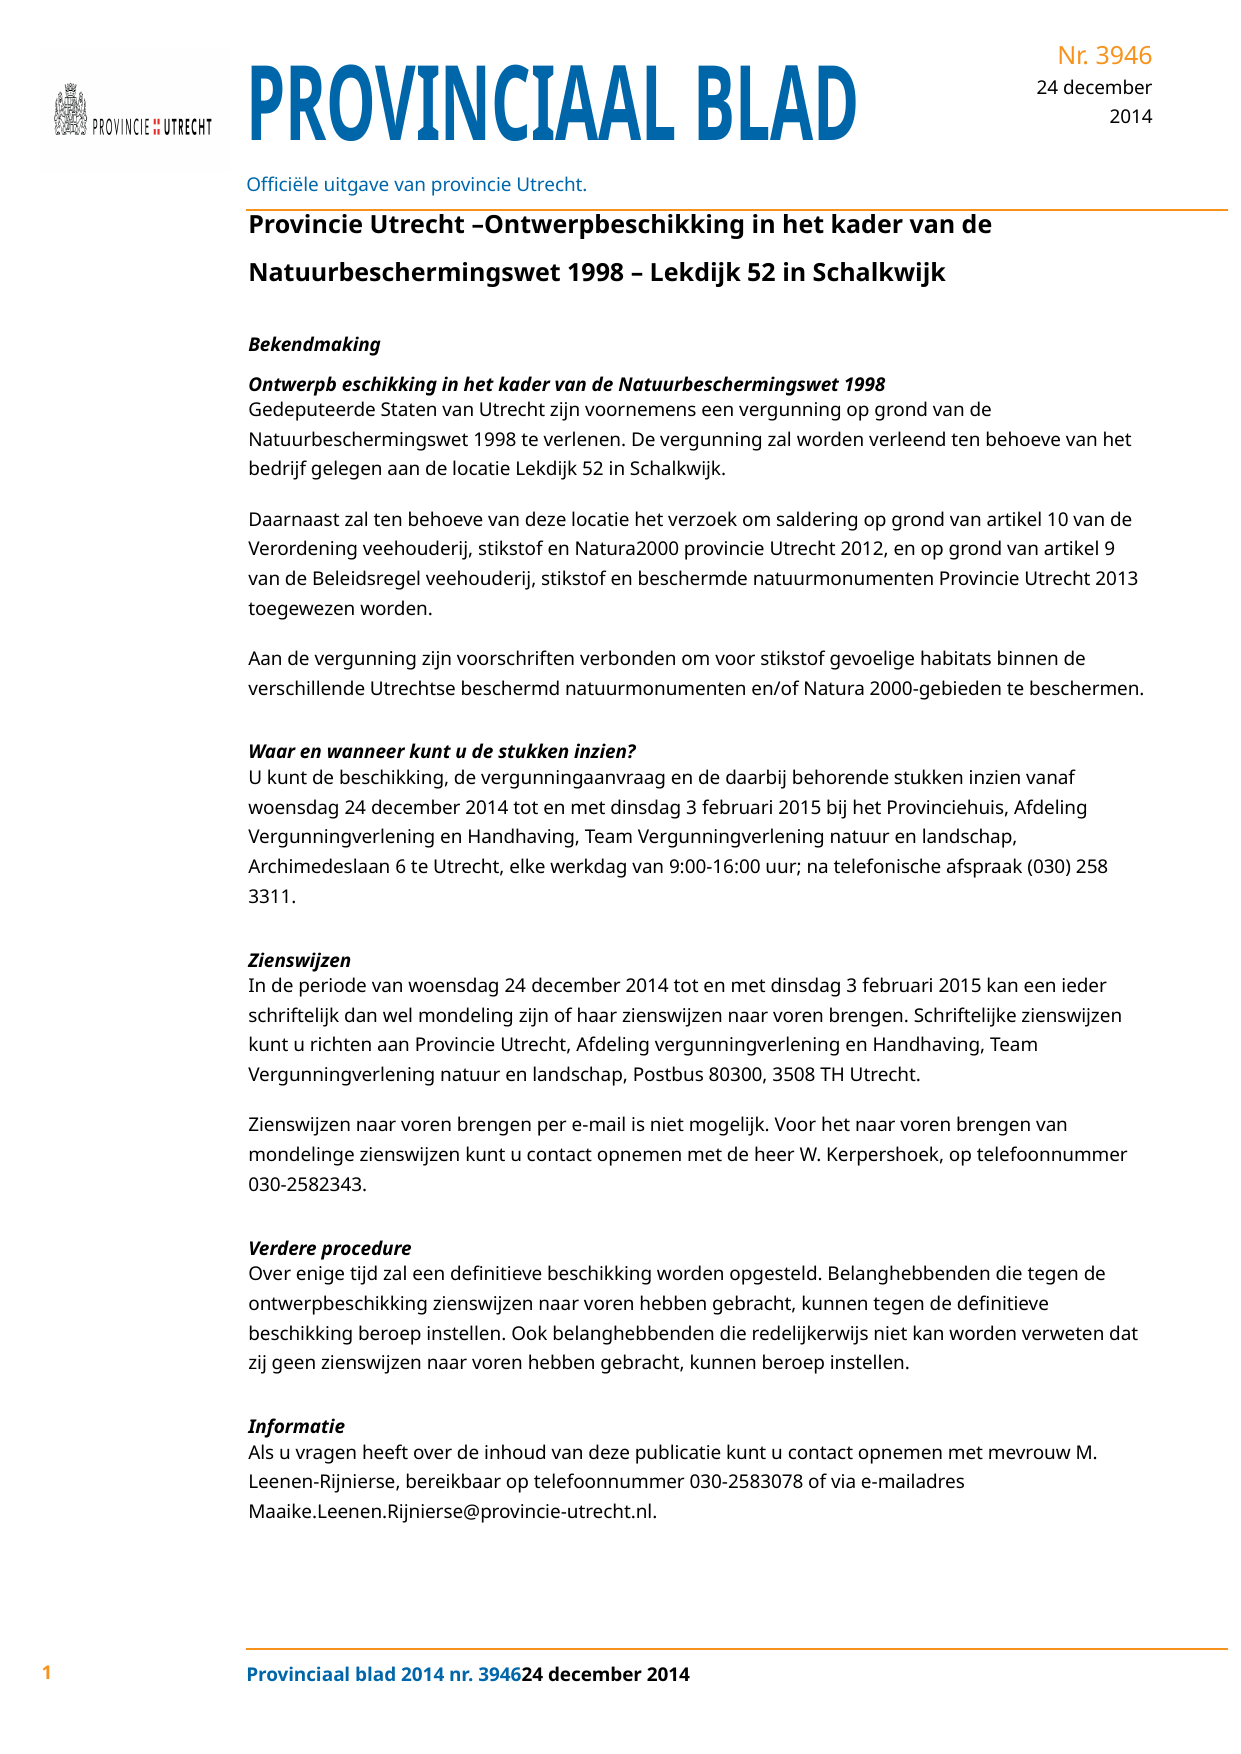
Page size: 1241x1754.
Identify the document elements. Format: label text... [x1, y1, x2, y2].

text Gedeputeerde Staten van Utrecht zijn voornemens een vergunning op grond van de Natuurbeschermingswet 1998 te verlenen. De vergunning zal worden verleend ten behoeve van het bedrijf gelegen aan de locatie Lekdijk 52 in Schalkwijk. [248, 396, 1152, 481]
text Verdere procedure [248, 1235, 1152, 1261]
text U kunt de beschikking, de vergunningaanvraag en de daarbij behorende stukken inzien vanaf woensdag 24 december 2014 tot en met dinsdag 3 februari 2015 bij het Provinciehuis, Afdeling Vergunningverlening en Handhaving, Team Vergunningverlening natuur en landschap, Archimedeslaan 6 te Utrecht, elke werkdag van 9:00-16:00 uur; na telefonische afspraak (030) 258 3311. [248, 764, 1152, 908]
text Als u vragen heeft over de inhoud van deze publicatie kunt u contact opnemen met mevrouw M. Leenen-Rijnierse, bereikbaar op telefoonnummer 030-2583078 of via e-mailadres Maaike.Leenen.Rijnierse@provincie-utrecht.nl. [248, 1439, 1152, 1524]
text Zienswijzen [248, 947, 1152, 972]
text Informatie [248, 1413, 1152, 1439]
text Provincie Utrecht –Ontwerpbeschikking in het kader van de Natuurbeschermingswet 1998 – Lekdijk 52 in Schalkwijk [248, 211, 1152, 288]
text Ontwerpb eschikking in het kader van de Natuurbeschermingswet 1998 [248, 371, 1152, 396]
text Bekendmaking [248, 331, 1152, 357]
text Zienswijzen naar voren brengen per e-mail is niet mogelijk. Voor het naar voren brengen van mondelinge zienswijzen kunt u contact opnemen met de heer W. Kerpershoek, op telefoonnummer 030-2582343. [248, 1112, 1152, 1197]
text Waar en wanneer kunt u de stukken inzien? [248, 739, 1152, 764]
text Aan de vergunning zijn voorschriften verbonden om voor stikstof gevoelige habitats binnen de verschillende Utrechtse beschermd natuurmonumenten en/of Natura 2000-gebieden te beschermen. [248, 645, 1152, 701]
text In de periode van woensdag 24 december 2014 tot en met dinsdag 3 februari 2015 kan een ieder schriftelijk dan wel mondeling zijn of haar zienswijzen naar voren brengen. Schriftelijke zienswijzen kunt u richten aan Provincie Utrecht, Afdeling vergunningverlening en Handhaving, Team Vergunningverlening natuur en landschap, Postbus 80300, 3508 TH Utrecht. [248, 972, 1152, 1087]
picture [41, 47, 231, 172]
text Daarnaast zal ten behoeve van deze locatie het verzoek om saldering op grond van artikel 10 van de Verordening veehouderij, stikstof en Natura2000 provincie Utrecht 2012, en op grond van artikel 9 van de Beleidsregel veehouderij, stikstof en beschermde natuurmonumenten Provincie Utrecht 2013 toegewezen worden. [248, 506, 1152, 621]
text Over enige tijd zal een definitieve beschikking worden opgesteld. Belanghebbenden die tegen de ontwerpbeschikking zienswijzen naar voren hebben gebracht, kunnen tegen de definitieve beschikking beroep instellen. Ook belanghebbenden die redelijkerwijs niet kan worden verweten dat zij geen zienswijzen naar voren hebben gebracht, kunnen beroep instellen. [248, 1261, 1152, 1375]
